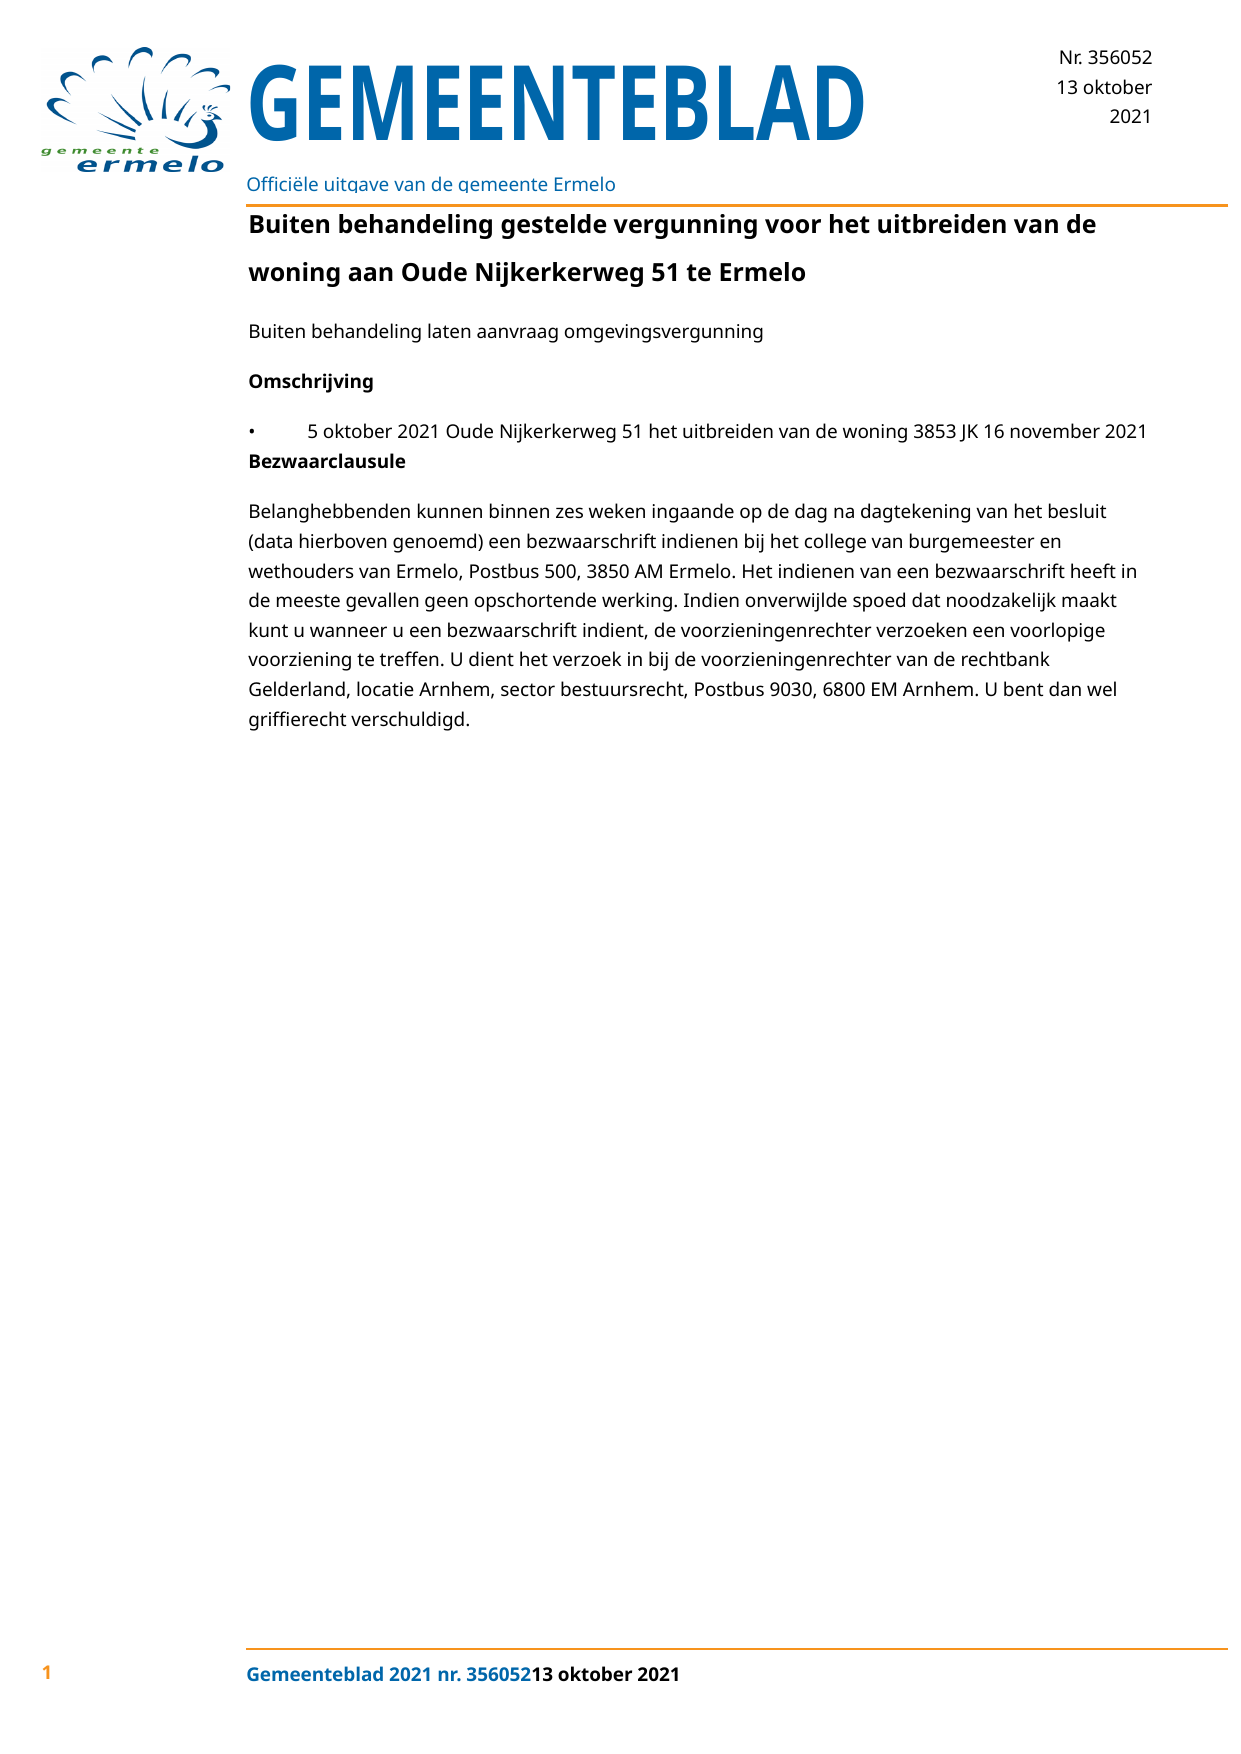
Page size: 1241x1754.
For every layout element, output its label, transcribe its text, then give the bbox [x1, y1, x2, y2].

text Buiten behandeling gestelde vergunning voor het uitbreiden van de woning aan Oude Nijkerkerweg 51 te Ermelo [248, 207, 1152, 288]
text Omschrijving [248, 368, 1152, 394]
list 5 oktober 2021 Oude Nijkerkerweg 51 het uitbreiden van de woning 3853 JK 16 november 2021 [248, 419, 1152, 444]
picture [41, 47, 231, 172]
text Bezwaarclausule [248, 448, 1152, 474]
text Belanghebbenden kunnen binnen zes weken ingaande op de dag na dagtekening van het besluit (data hierboven genoemd) een bezwaarschrift indienen bij het college van burgemeester en wethouders van Ermelo, Postbus 500, 3850 AM Ermelo. Het indienen van een bezwaarschrift heeft in de meeste gevallen geen opschortende werking. Indien onverwijlde spoed dat noodzakelijk maakt kunt u wanneer u een bezwaarschrift indient, de voorzieningenrechter verzoeken een voorlopige voorziening te treffen. U dient het verzoek in bij de voorzieningenrechter van de rechtbank Gelderland, locatie Arnhem, sector bestuursrecht, Postbus 9030, 6800 EM Arnhem. U bent dan wel griffierecht verschuldigd. [248, 499, 1152, 732]
text Buiten behandeling laten aanvraag omgevingsvergunning [248, 318, 1152, 344]
